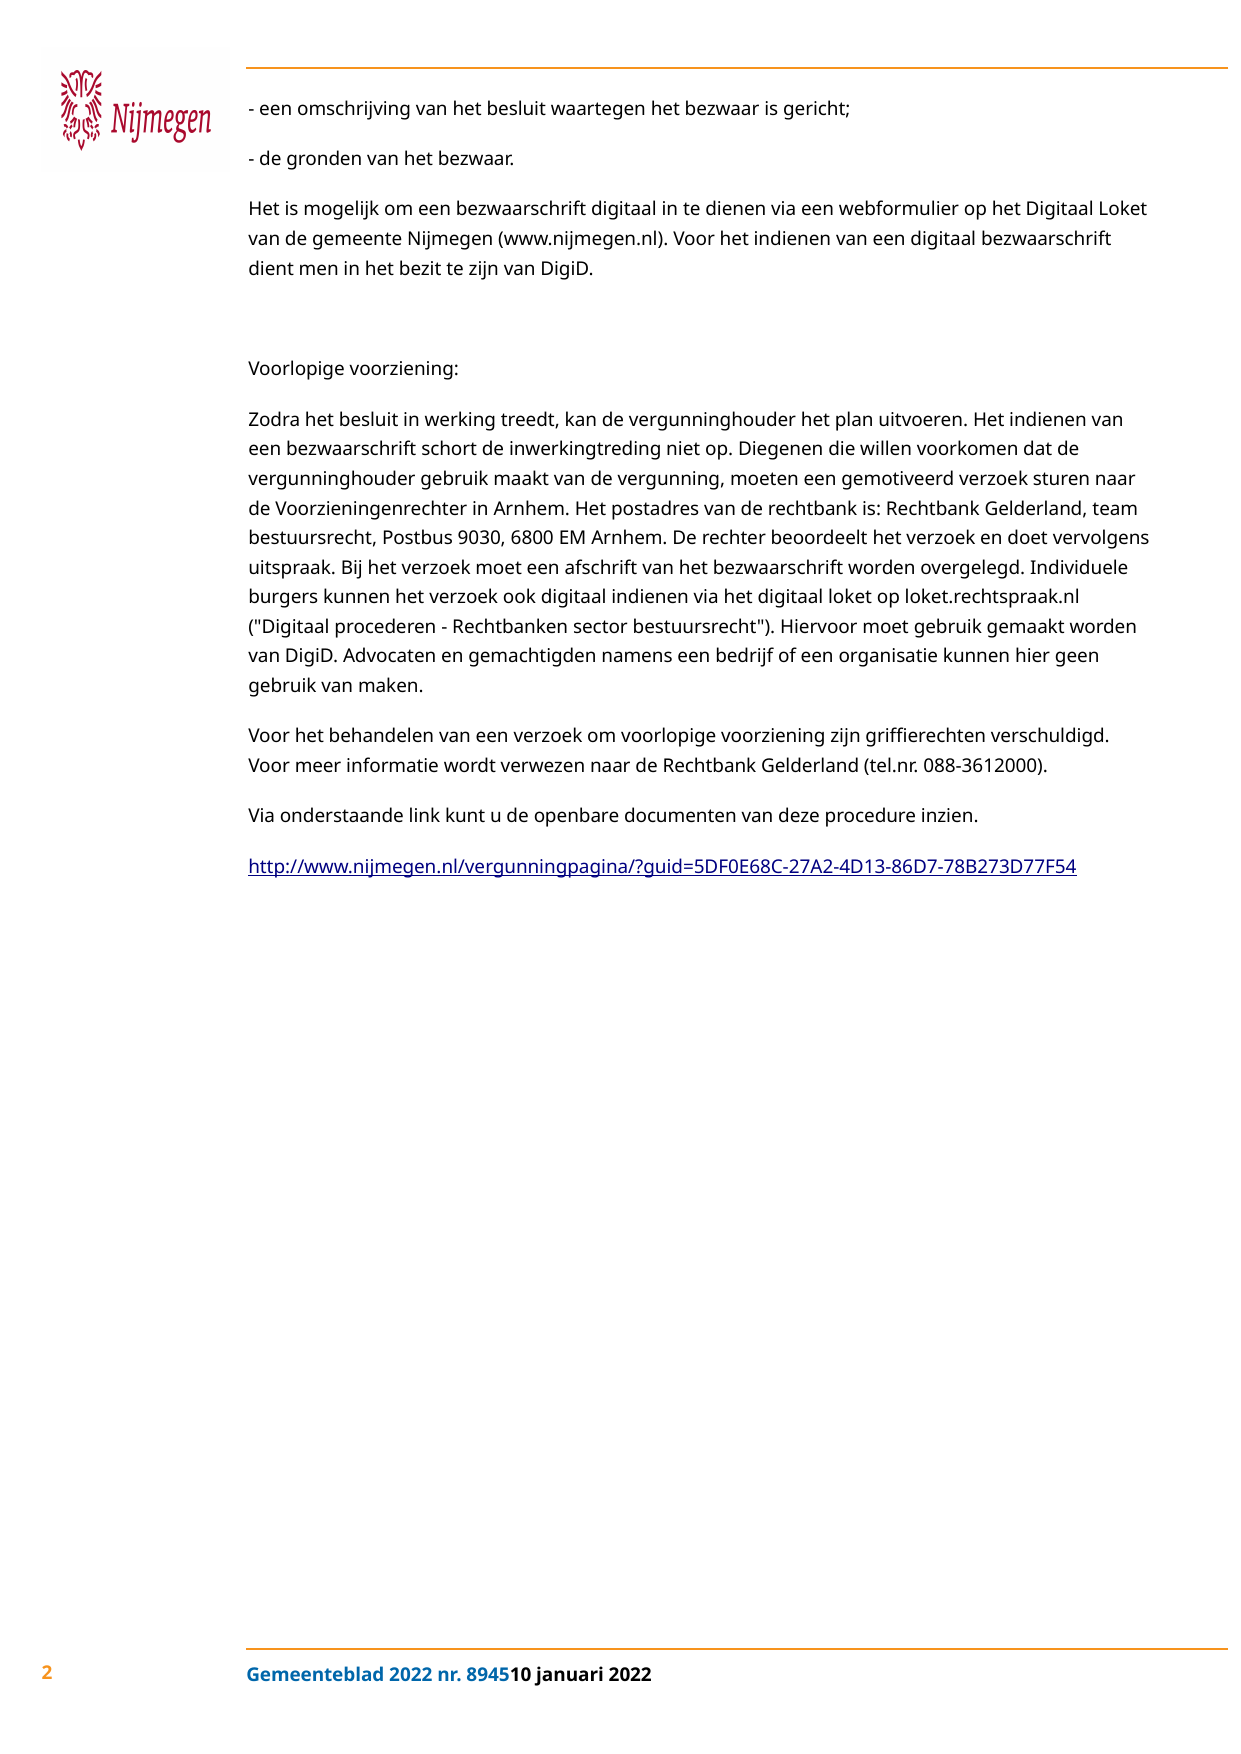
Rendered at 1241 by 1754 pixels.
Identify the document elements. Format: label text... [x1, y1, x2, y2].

text Het is mogelijk om een bezwaarschrift digitaal in te dienen via een webformulier op het Digitaal Loket van de gemeente Nijmegen (www.nijmegen.nl). Voor het indienen van een digitaal bezwaarschrift dient men in het bezit te zijn van DigiD. [248, 196, 1152, 281]
picture [41, 47, 231, 172]
text Via onderstaande link kunt u de openbare documenten van deze procedure inzien. [248, 803, 1152, 828]
text Voor het behandelen van een verzoek om voorlopige voorziening zijn griffierechten verschuldigd. Voor meer informatie wordt verwezen naar de Rechtbank Gelderland (tel.nr. 088-3612000). [248, 723, 1152, 778]
text Zodra het besluit in werking treedt, kan de vergunninghouder het plan uitvoeren. Het indienen van een bezwaarschrift schort de inwerkingtreding niet op. Diegenen die willen voorkomen dat de vergunninghouder gebruik maakt van de vergunning, moeten een gemotiveerd verzoek sturen naar de Voorzieningenrechter in Arnhem. Het postadres van de rechtbank is: Rechtbank Gelderland, team bestuursrecht, Postbus 9030, 6800 EM Arnhem. De rechter beoordeelt het verzoek en doet vervolgens uitspraak. Bij het verzoek moet een afschrift van het bezwaarschrift worden overgelegd. Individuele burgers kunnen het verzoek ook digitaal indienen via het digitaal loket op loket.rechtspraak.nl ("Digitaal procederen - Rechtbanken sector bestuursrecht"). Hiervoor moet gebruik gemaakt worden van DigiD. Advocaten en gemachtigden namens een bedrijf of een organisatie kunnen hier geen gebruik van maken. [248, 406, 1152, 698]
text Voorlopige voorziening: [248, 356, 1152, 381]
text - een omschrijving van het besluit waartegen het bezwaar is gericht; [248, 95, 1152, 121]
text - de gronden van het bezwaar. [248, 145, 1152, 171]
text http://www.nijmegen.nl/vergunningpagina/?guid=5DF0E68C-27A2-4D13-86D7-78B273D77F54 [248, 853, 1152, 879]
